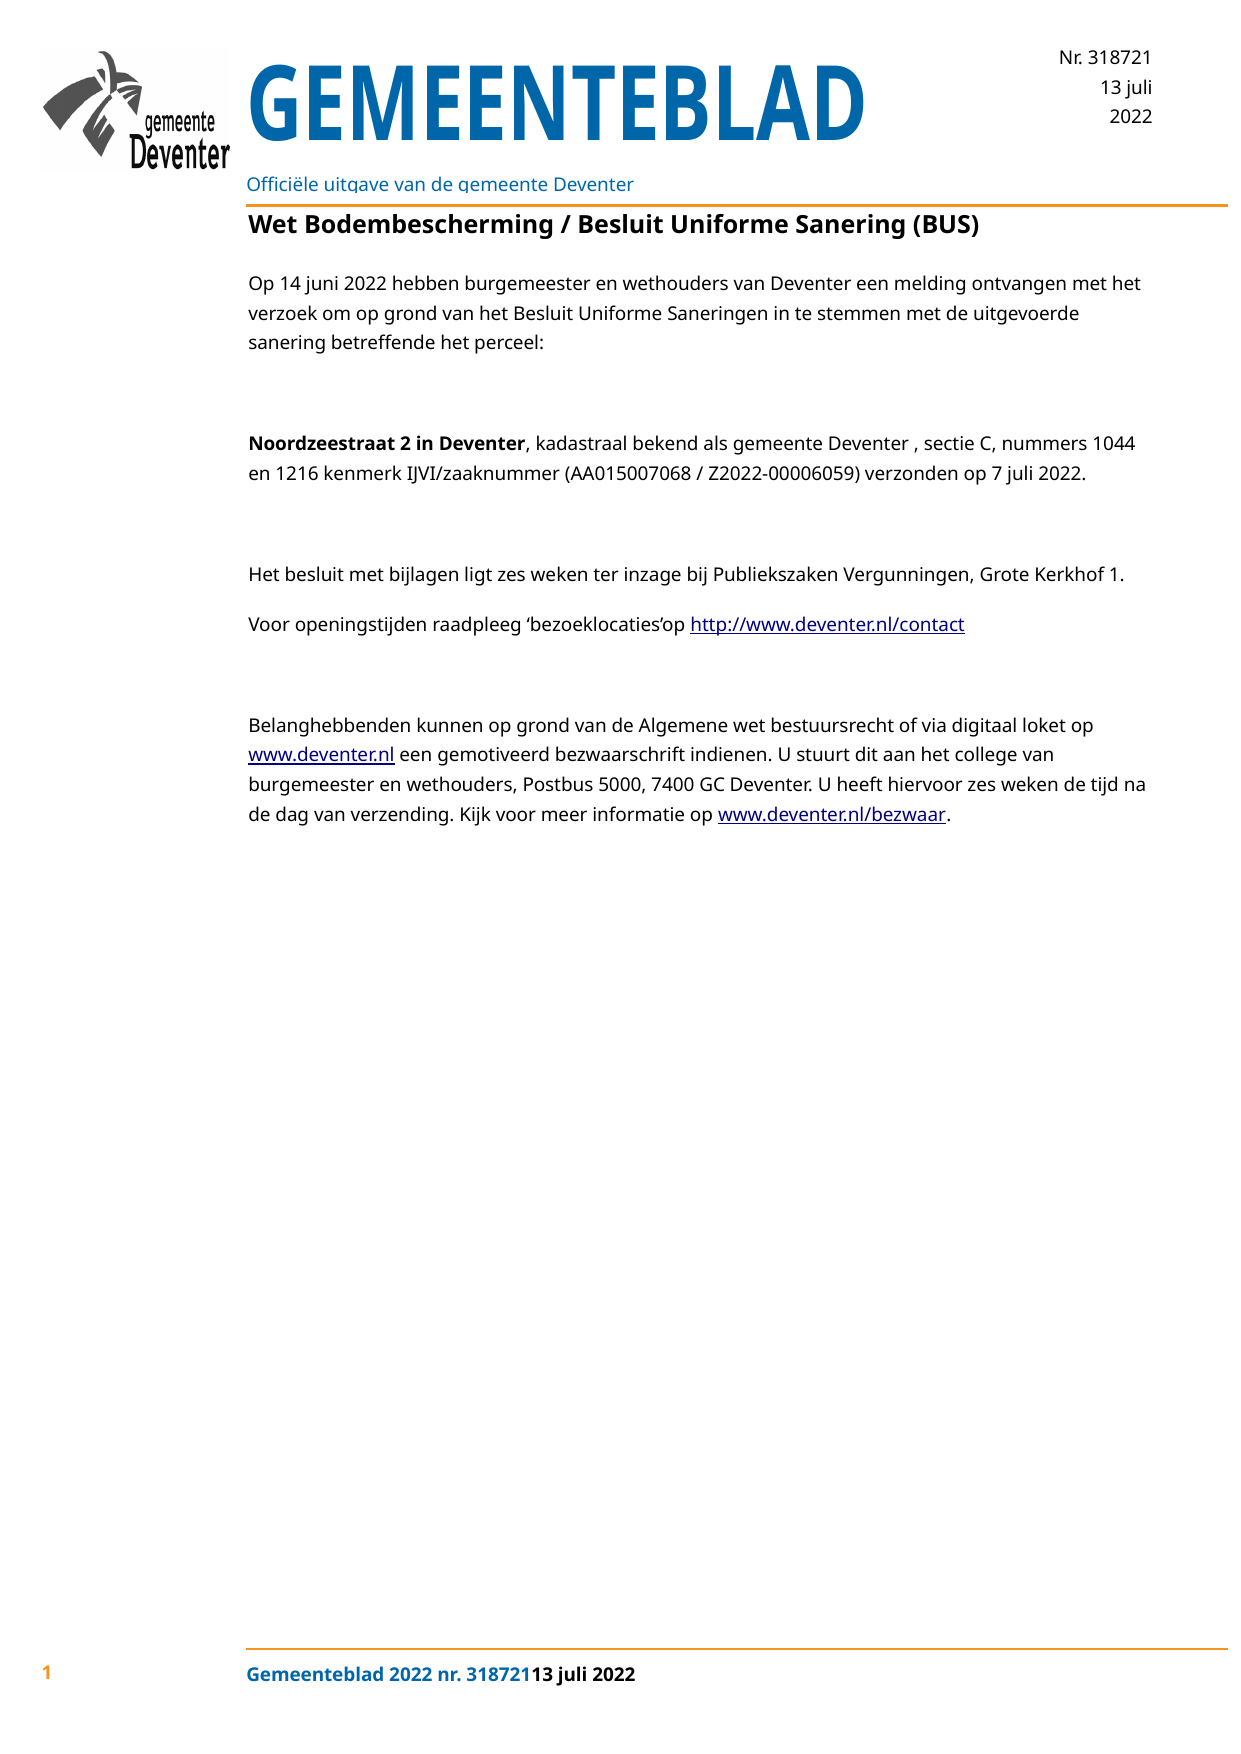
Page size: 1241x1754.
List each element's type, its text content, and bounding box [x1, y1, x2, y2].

text Op 14 juni 2022 hebben burgemeester en wethouders van Deventer een melding ontvangen met het verzoek om op grond van het Besluit Uniforme Saneringen in te stemmen met de uitgevoerde sanering betreffende het perceel: [248, 270, 1152, 355]
picture [41, 47, 231, 172]
text Wet Bodembescherming / Besluit Uniforme Sanering (BUS) [248, 207, 1152, 241]
text Belanghebbenden kunnen op grond van de Algemene wet bestuursrecht of via digitaal loket op www.deventer.nl een gemotiveerd bezwaarschrift indienen. U stuurt dit aan het college van burgemeester en wethouders, Postbus 5000, 7400 GC Deventer. U heeft hiervoor zes weken de tijd na de dag van verzending. Kijk voor meer informatie op www.deventer.nl/bezwaar. [248, 712, 1152, 826]
text Voor openingstijden raadpleeg ‘bezoeklocaties’op http://www.deventer.nl/contact [248, 611, 1152, 637]
text Het besluit met bijlagen ligt zes weken ter inzage bij Publiekszaken Vergunningen, Grote Kerkhof 1. [248, 561, 1152, 586]
text Noordzeestraat 2 in Deventer, kadastraal bekend als gemeente Deventer , sectie C, nummers 1044 en 1216 kenmerk IJVI/zaaknummer (AA015007068 / Z2022-00006059) verzonden op 7 juli 2022. [248, 430, 1152, 486]
